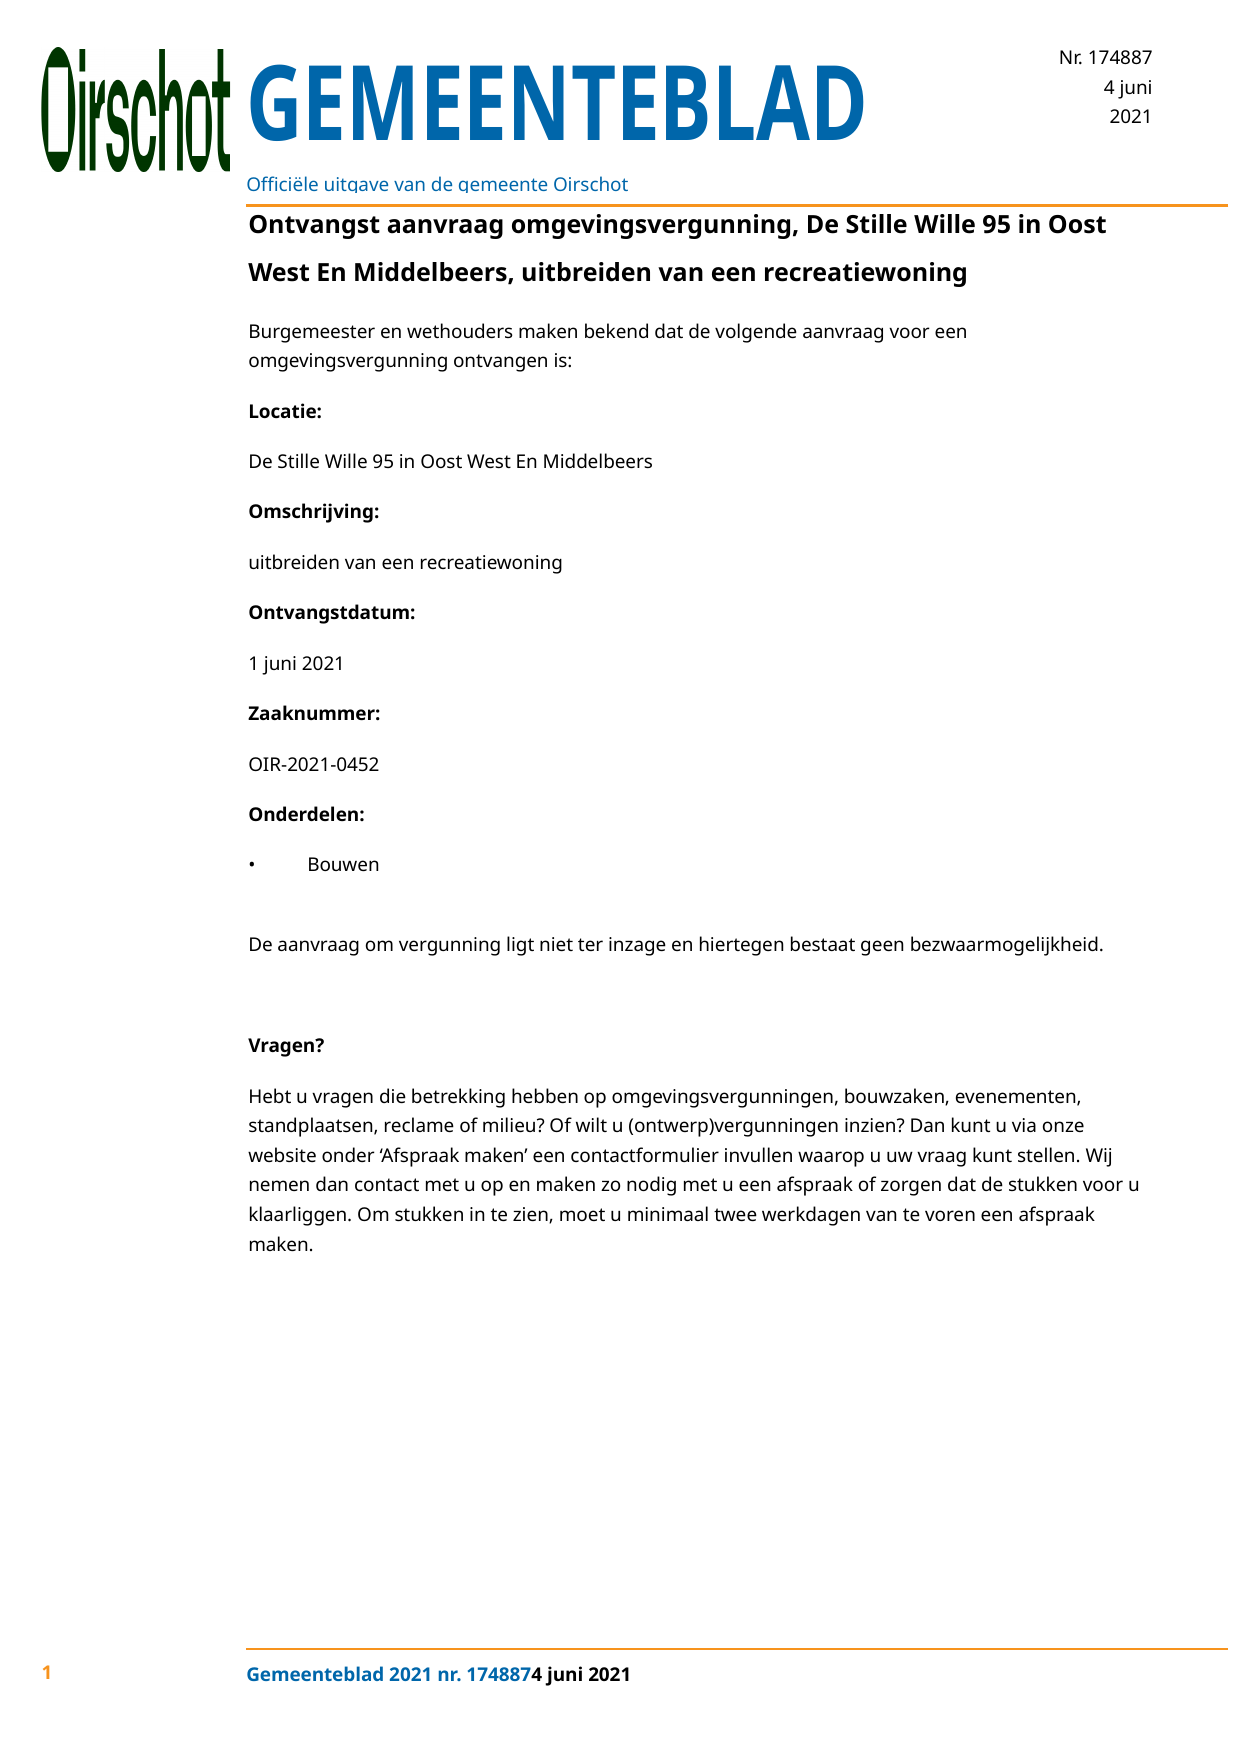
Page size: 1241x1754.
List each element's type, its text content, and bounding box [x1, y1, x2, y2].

text De aanvraag om vergunning ligt niet ter inzage en hiertegen bestaat geen bezwaarmogelijkheid. [248, 932, 1152, 957]
text Ontvangst aanvraag omgevingsvergunning, De Stille Wille 95 in Oost West En Middelbeers, uitbreiden van een recreatiewoning [248, 207, 1152, 288]
text Omschrijving: [248, 499, 1152, 524]
text 1 juni 2021 [248, 650, 1152, 676]
text OIR-2021-0452 [248, 751, 1152, 777]
list Bouwen [248, 852, 1152, 877]
text Hebt u vragen die betrekking hebben op omgevingsvergunningen, bouwzaken, evenementen, standplaatsen, reclame of milieu? Of wilt u (ontwerp)vergunningen inzien? Dan kunt u via onze website onder ‘Afspraak maken’ een contactformulier invullen waarop u uw vraag kunt stellen. Wij nemen dan contact met u op en maken zo nodig met u een afspraak of zorgen dat de stukken voor u klaarliggen. Om stukken in te zien, moet u minimaal twee werkdagen van te voren een afspraak maken. [248, 1083, 1152, 1257]
picture [41, 47, 231, 172]
text Ontvangstdatum: [248, 599, 1152, 625]
text Burgemeester en wethouders maken bekend dat de volgende aanvraag voor een omgevingsvergunning ontvangen is: [248, 318, 1152, 373]
text Locatie: [248, 398, 1152, 424]
text Onderdelen: [248, 801, 1152, 827]
text Vragen? [248, 1032, 1152, 1058]
text Zaaknummer: [248, 700, 1152, 726]
text uitbreiden van een recreatiewoning [248, 549, 1152, 575]
text De Stille Wille 95 in Oost West En Middelbeers [248, 448, 1152, 474]
